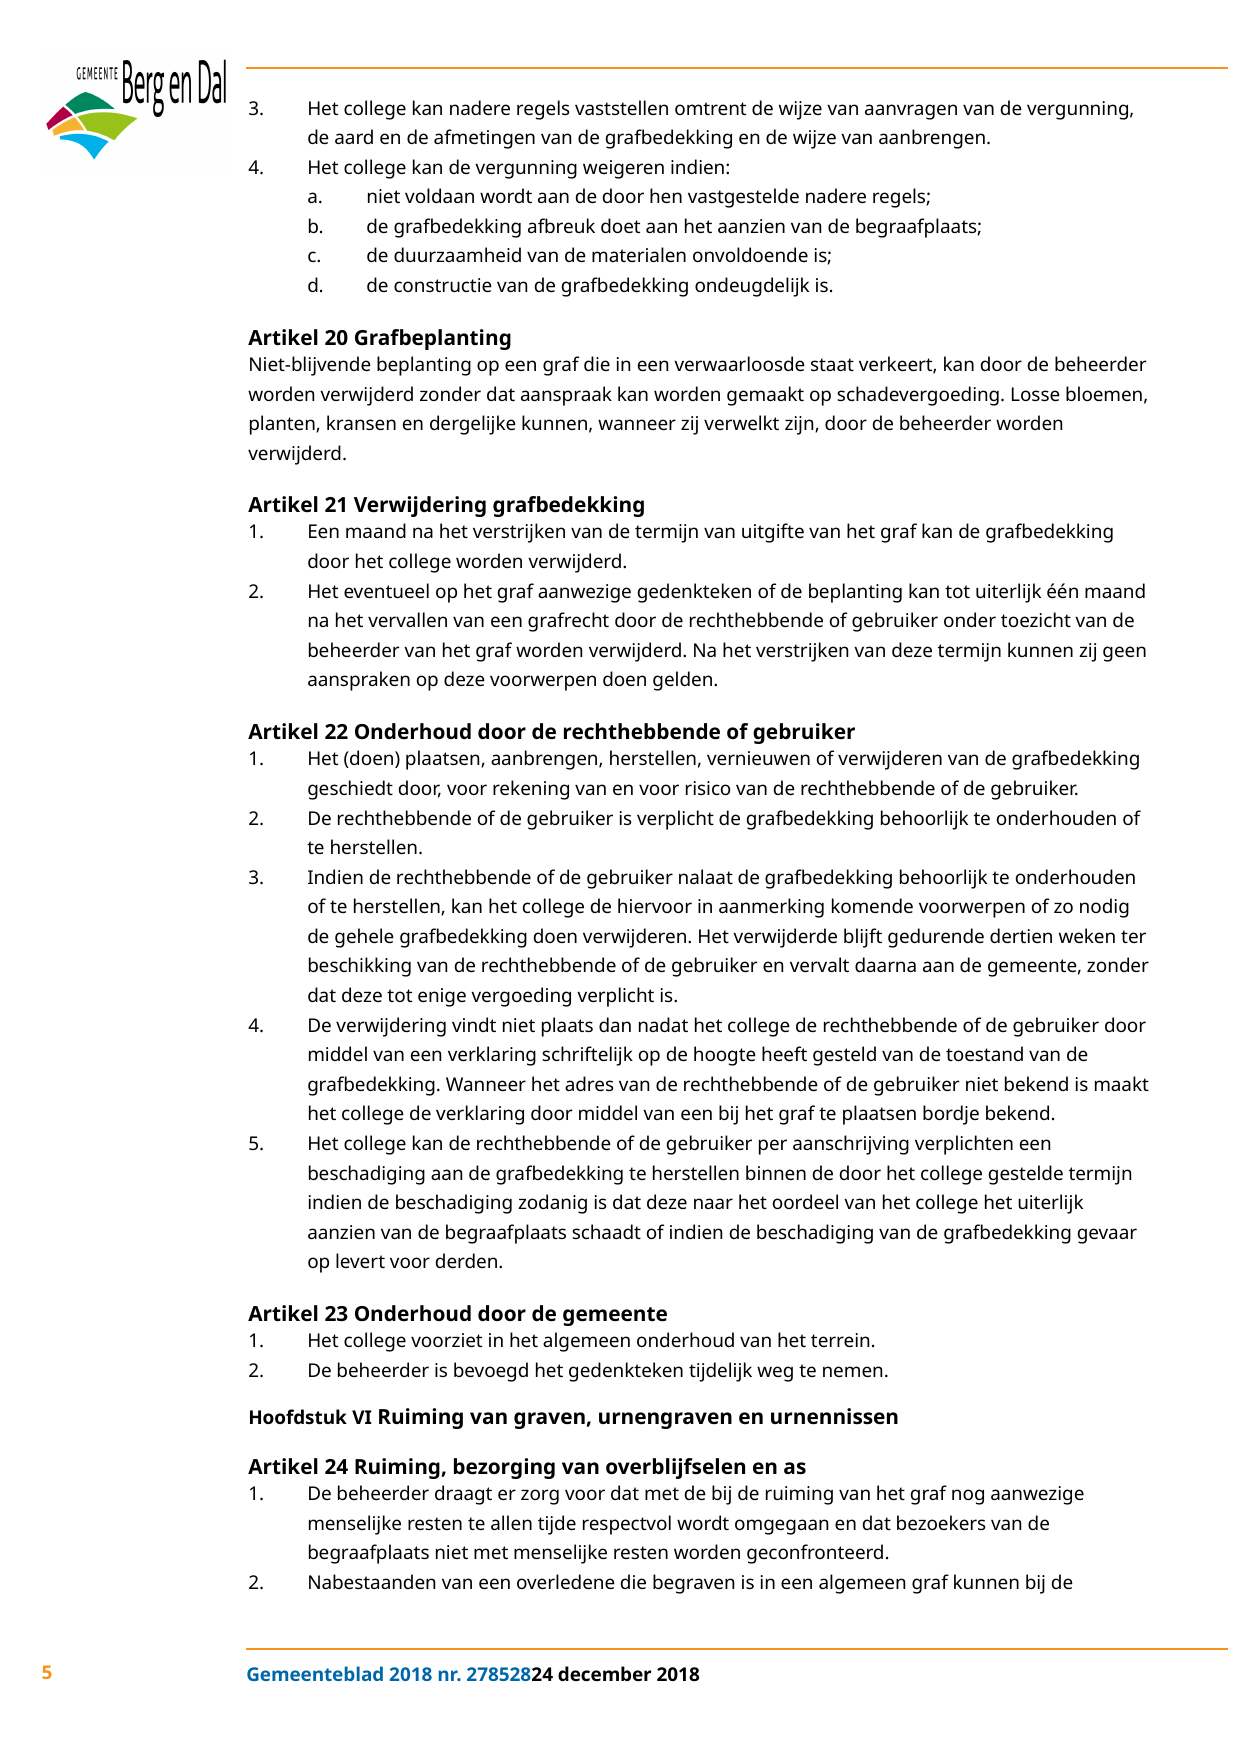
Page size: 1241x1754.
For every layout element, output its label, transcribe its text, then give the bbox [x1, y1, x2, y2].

text Artikel 23 Onderhoud door de gemeente [248, 1299, 1152, 1327]
text Artikel 20 Grafbeplanting [248, 323, 1152, 351]
text Artikel 21 Verwijdering grafbedekking [248, 490, 1152, 519]
list Nabestaanden van een overledene die begraven is in een algemeen graf kunnen bij de [248, 1569, 1152, 1595]
list Een maand na het verstrijken van de termijn van uitgifte van het graf kan de grafbedekking door het college worden verwijderd. [248, 519, 1152, 574]
list de grafbedekking afbreuk doet aan het aanzien van de begraafplaats; [307, 213, 1152, 239]
list Het eventueel op het graf aanwezige gedenkteken of de beplanting kan tot uiterlijk één maand na het vervallen van een grafrecht door de rechthebbende of gebruiker onder toezicht van de beheerder van het graf worden verwijderd. Na het verstrijken van deze termijn kunnen zij geen aanspraken op deze voorwerpen doen gelden. [248, 578, 1152, 692]
list niet voldaan wordt aan de door hen vastgestelde nadere regels; [307, 183, 1152, 209]
list Het college kan de rechthebbende of de gebruiker per aanschrijving verplichten een beschadiging aan de grafbedekking te herstellen binnen de door het college gestelde termijn indien de beschadiging zodanig is dat deze naar het oordeel van het college het uiterlijk aanzien van de begraafplaats schaadt of indien de beschadiging van de grafbedekking gevaar op levert voor derden. [248, 1130, 1152, 1274]
list De rechthebbende of de gebruiker is verplicht de grafbedekking behoorlijk te onderhouden of te herstellen. [248, 805, 1152, 860]
text Hoofdstuk VI Ruiming van graven, urnengraven en urnennissen [248, 1402, 1152, 1431]
text Artikel 22 Onderhoud door de rechthebbende of gebruiker [248, 717, 1152, 746]
list Het college kan de vergunning weigeren indien: [248, 154, 1152, 180]
text Artikel 24 Ruiming, bezorging van overblijfselen en as [248, 1452, 1152, 1480]
list De beheerder draagt er zorg voor dat met de bij de ruiming van het graf nog aanwezige menselijke resten te allen tijde respectvol wordt omgegaan en dat bezoekers van de begraafplaats niet met menselijke resten worden geconfronteerd. [248, 1480, 1152, 1565]
list De beheerder is bevoegd het gedenkteken tijdelijk weg te nemen. [248, 1357, 1152, 1383]
list Het college kan nadere regels vaststellen omtrent de wijze van aanvragen van de vergunning, de aard en de afmetingen van de grafbedekking en de wijze van aanbrengen. [248, 95, 1152, 150]
list De verwijdering vindt niet plaats dan nadat het college de rechthebbende of de gebruiker door middel van een verklaring schriftelijk op de hoogte heeft gesteld van de toestand van de grafbedekking. Wanneer het adres van de rechthebbende of de gebruiker niet bekend is maakt het college de verklaring door middel van een bij het graf te plaatsen bordje bekend. [248, 1012, 1152, 1126]
list Het (doen) plaatsen, aanbrengen, herstellen, vernieuwen of verwijderen van de grafbedekking geschiedt door, voor rekening van en voor risico van de rechthebbende of de gebruiker. [248, 746, 1152, 801]
list Het college voorziet in het algemeen onderhoud van het terrein. [248, 1327, 1152, 1353]
list de constructie van de grafbedekking ondeugdelijk is. [307, 272, 1152, 298]
list de duurzaamheid van de materialen onvoldoende is; [307, 243, 1152, 268]
text Niet-blijvende beplanting op een graf die in een verwaarloosde staat verkeert, kan door de beheerder worden verwijderd zonder dat aanspraak kan worden gemaakt op schadevergoeding. Losse bloemen, planten, kransen en dergelijke kunnen, wanneer zij verwelkt zijn, door de beheerder worden verwijderd. [248, 351, 1152, 466]
list Indien de rechthebbende of de gebruiker nalaat de grafbedekking behoorlijk te onderhouden of te herstellen, kan het college de hiervoor in aanmerking komende voorwerpen of zo nodig de gehele grafbedekking doen verwijderen. Het verwijderde blijft gedurende dertien weken ter beschikking van de rechthebbende of de gebruiker en vervalt daarna aan de gemeente, zonder dat deze tot enige vergoeding verplicht is. [248, 864, 1152, 1008]
picture [41, 47, 231, 172]
